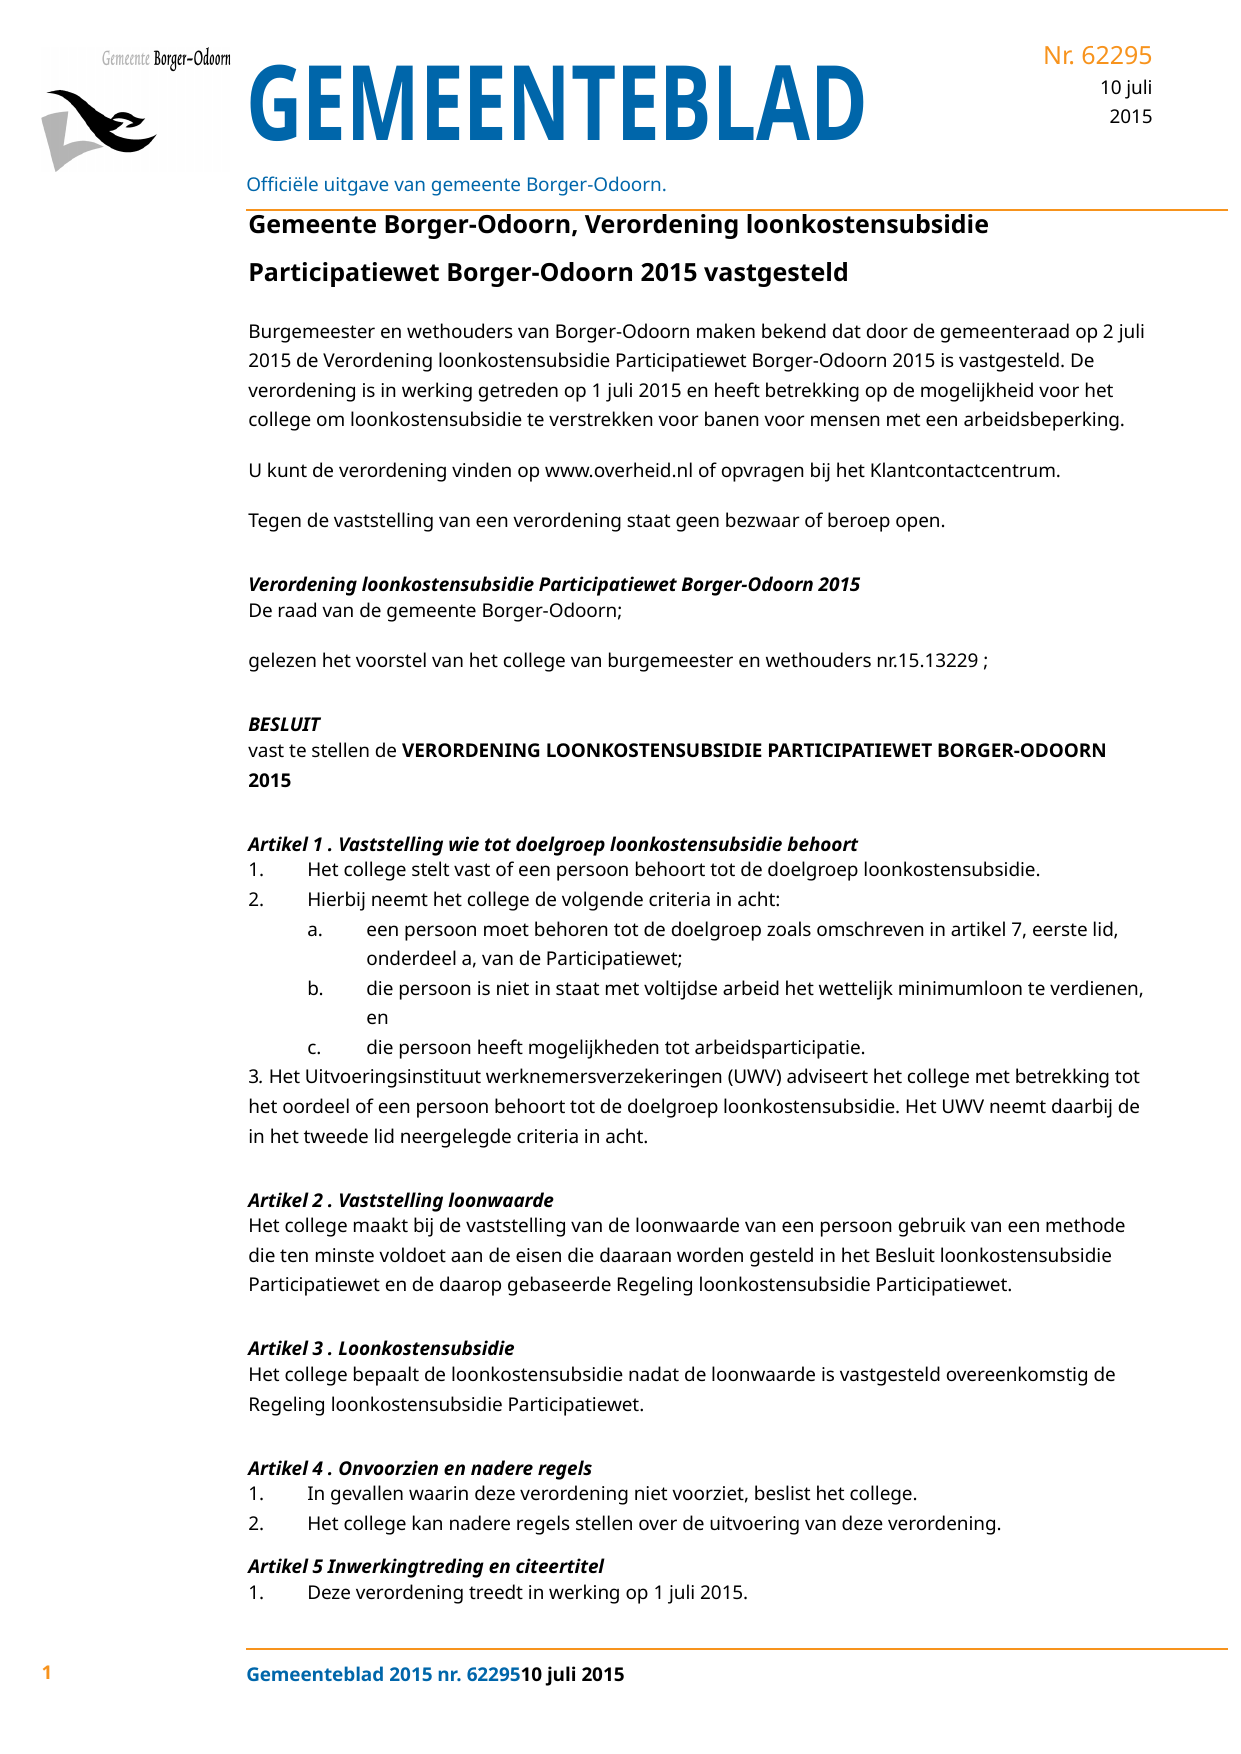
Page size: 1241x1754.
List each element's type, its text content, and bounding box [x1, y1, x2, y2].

list Hierbij neemt het college de volgende criteria in acht: [248, 886, 1152, 912]
text Het college maakt bij de vaststelling van de loonwaarde van een persoon gebruik van een methode die ten minste voldoet aan de eisen die daaraan worden gesteld in het Besluit loonkostensubsidie Participatiewet en de daarop gebaseerde Regeling loonkostensubsidie Participatiewet. [248, 1212, 1152, 1297]
text Artikel 3 . Loonkostensubsidie [248, 1336, 1152, 1361]
text De raad van de gemeente Borger-Odoorn; [248, 597, 1152, 623]
list In gevallen waarin deze verordening niet voorziet, beslist het college. [248, 1481, 1152, 1506]
text BESLUIT [248, 712, 1152, 737]
text U kunt de verordening vinden op www.overheid.nl of opvragen bij het Klantcontactcentrum. [248, 457, 1152, 483]
text Artikel 4 . Onvoorzien en nadere regels [248, 1455, 1152, 1481]
text Tegen de vaststelling van een verordening staat geen bezwaar of beroep open. [248, 507, 1152, 533]
text Artikel 2 . Vaststelling loonwaarde [248, 1187, 1152, 1212]
list Deze verordening treedt in werking op 1 juli 2015. [248, 1579, 1152, 1605]
list die persoon heeft mogelijkheden tot arbeidsparticipatie. [307, 1034, 1152, 1060]
text Verordening loonkostensubsidie Participatiewet Borger-Odoorn 2015 [248, 571, 1152, 597]
text Het college bepaalt de loonkostensubsidie nadat de loonwaarde is vastgesteld overeenkomstig de Regeling loonkostensubsidie Participatiewet. [248, 1361, 1152, 1417]
text Gemeente Borger-Odoorn, Verordening loonkostensubsidie Participatiewet Borger-Odoorn 2015 vastgesteld [248, 211, 1152, 288]
text gelezen het voorstel van het college van burgemeester en wethouders nr.15.13229 ; [248, 648, 1152, 673]
text Burgemeester en wethouders van Borger-Odoorn maken bekend dat door de gemeenteraad op 2 juli 2015 de Verordening loonkostensubsidie Participatiewet Borger-Odoorn 2015 is vastgesteld. De verordening is in werking getreden op 1 juli 2015 en heeft betrekking op de mogelijkheid voor het college om loonkostensubsidie te verstrekken voor banen voor mensen met een arbeidsbeperking. [248, 318, 1152, 432]
text vast te stellen de VERORDENING LOONKOSTENSUBSIDIE PARTICIPATIEWET BORGER-ODOORN 2015 [248, 737, 1152, 793]
text Artikel 1 . Vaststelling wie tot doelgroep loonkostensubsidie behoort [248, 831, 1152, 857]
list Het college stelt vast of een persoon behoort tot de doelgroep loonkostensubsidie. [248, 857, 1152, 882]
list een persoon moet behoren tot de doelgroep zoals omschreven in artikel 7, eerste lid, onderdeel a, van de Participatiewet; [307, 916, 1152, 971]
text 3. Het Uitvoeringsinstituut werknemersverzekeringen (UWV) adviseert het college met betrekking tot het oordeel of een persoon behoort tot de doelgroep loonkostensubsidie. Het UWV neemt daarbij de in het tweede lid neergelegde criteria in acht. [248, 1064, 1152, 1148]
list die persoon is niet in staat met voltijdse arbeid het wettelijk minimumloon te verdienen, en [307, 975, 1152, 1030]
picture [41, 47, 231, 172]
list Het college kan nadere regels stellen over de uitvoering van deze verordening. [248, 1510, 1152, 1536]
text Artikel 5 Inwerkingtreding en citeertitel [248, 1553, 1152, 1579]
